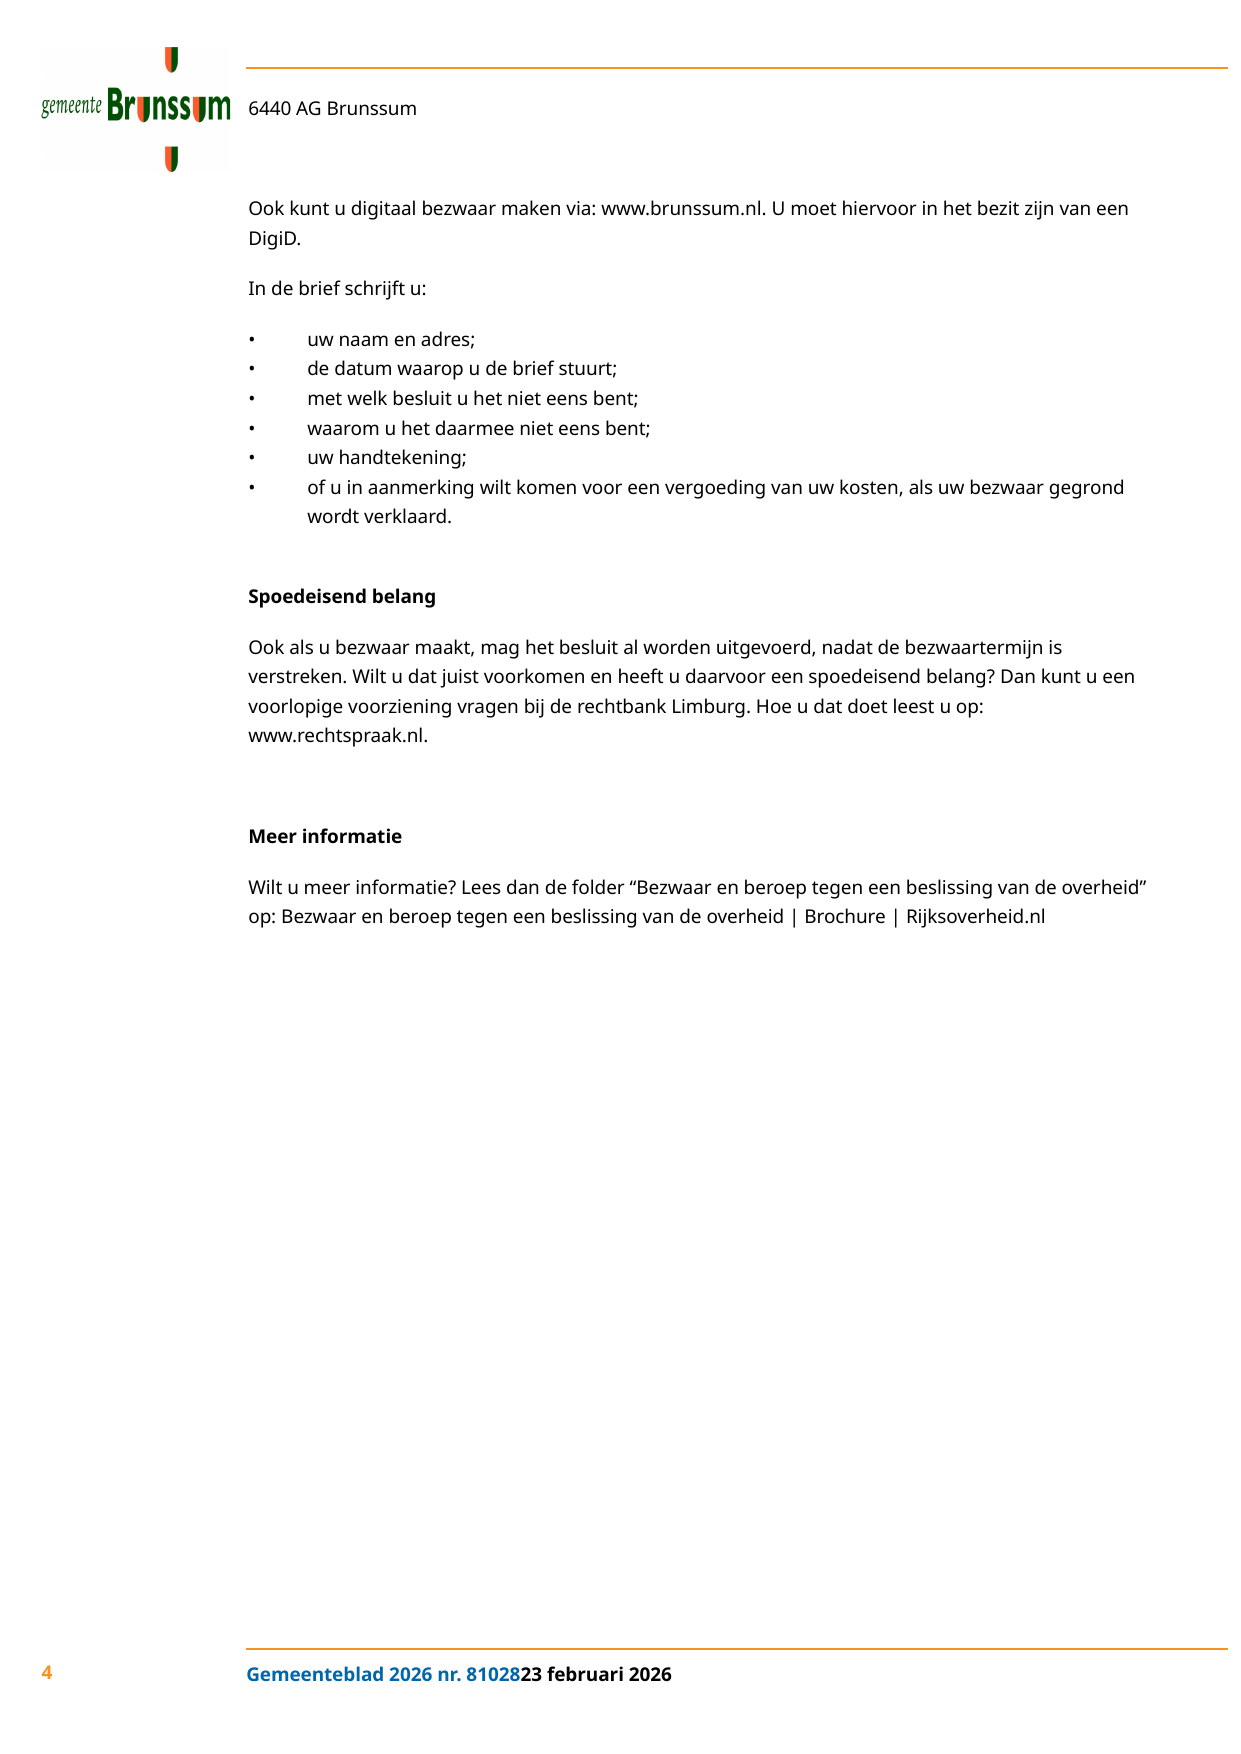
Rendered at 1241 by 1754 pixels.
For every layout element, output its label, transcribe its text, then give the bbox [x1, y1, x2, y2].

text Ook kunt u digitaal bezwaar maken via: www.brunssum.nl. U moet hiervoor in het bezit zijn van een DigiD. [248, 196, 1152, 251]
list de datum waarop u de brief stuurt; [248, 356, 1152, 381]
list waarom u het daarmee niet eens bent; [248, 415, 1152, 441]
text Ook als u bezwaar maakt, mag het besluit al worden uitgevoerd, nadat de bezwaartermijn is verstreken. Wilt u dat juist voorkomen en heeft u daarvoor een spoedeisend belang? Dan kunt u een voorlopige voorziening vragen bij de rechtbank Limburg. Hoe u dat doet leest u op: www.rechtspraak.nl. [248, 634, 1152, 748]
text Wilt u meer informatie? Lees dan de folder “Bezwaar en beroep tegen een beslissing van de overheid” op: Bezwaar en beroep tegen een beslissing van de overheid | Brochure | Rijksoverheid.nl [248, 874, 1152, 929]
list uw naam en adres; [248, 326, 1152, 352]
list of u in aanmerking wilt komen voor een vergoeding van uw kosten, als uw bezwaar gegrond wordt verklaard. [248, 474, 1152, 529]
text In de brief schrijft u: [248, 276, 1152, 301]
list met welk besluit u het niet eens bent; [248, 385, 1152, 411]
text Meer informatie [248, 823, 1152, 849]
picture [41, 47, 231, 172]
text 6440 AG Brunssum [248, 95, 1152, 121]
list uw handtekening; [248, 444, 1152, 470]
text Spoedeisend belang [248, 583, 1152, 609]
